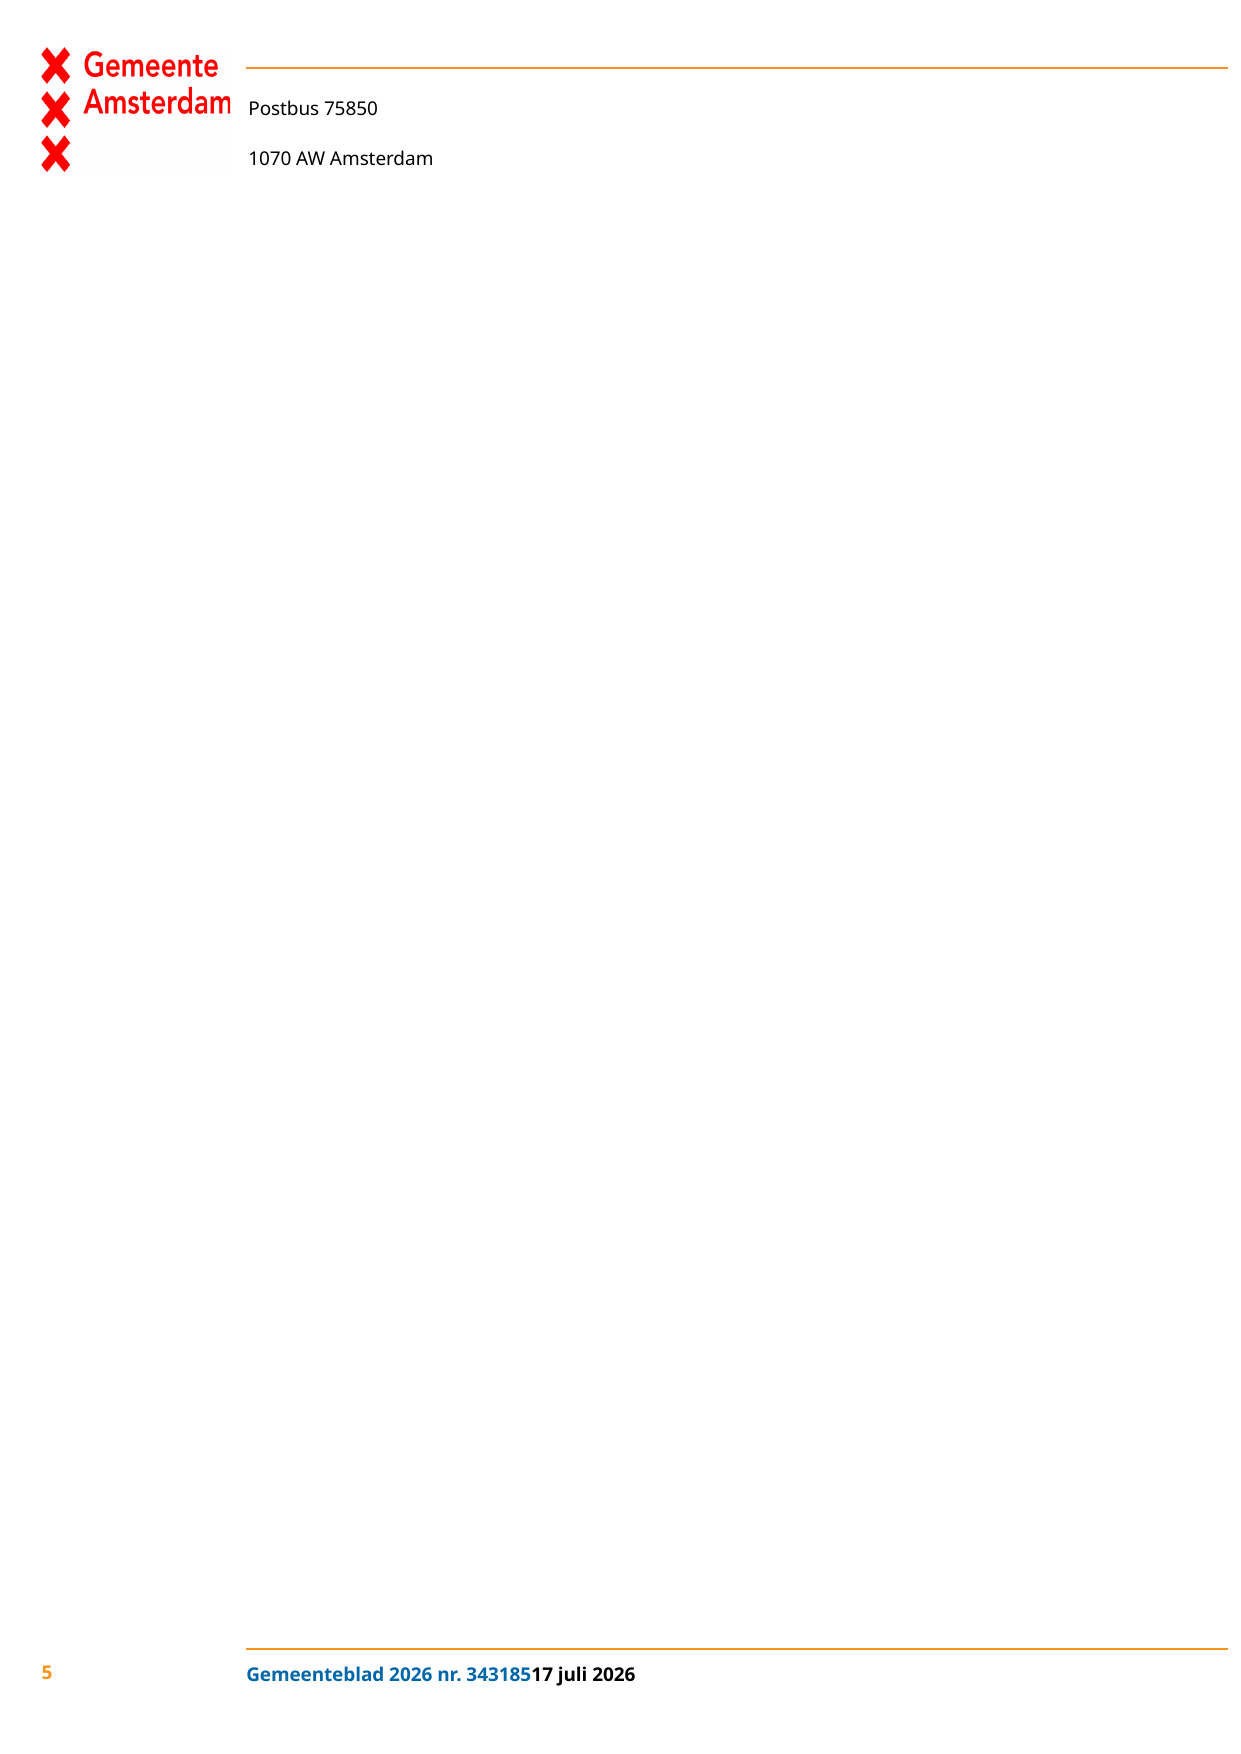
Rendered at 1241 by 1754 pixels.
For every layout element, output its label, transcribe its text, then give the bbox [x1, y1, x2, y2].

text Postbus 75850 [248, 95, 1152, 121]
picture [41, 47, 231, 172]
text 1070 AW Amsterdam [248, 145, 1152, 171]
